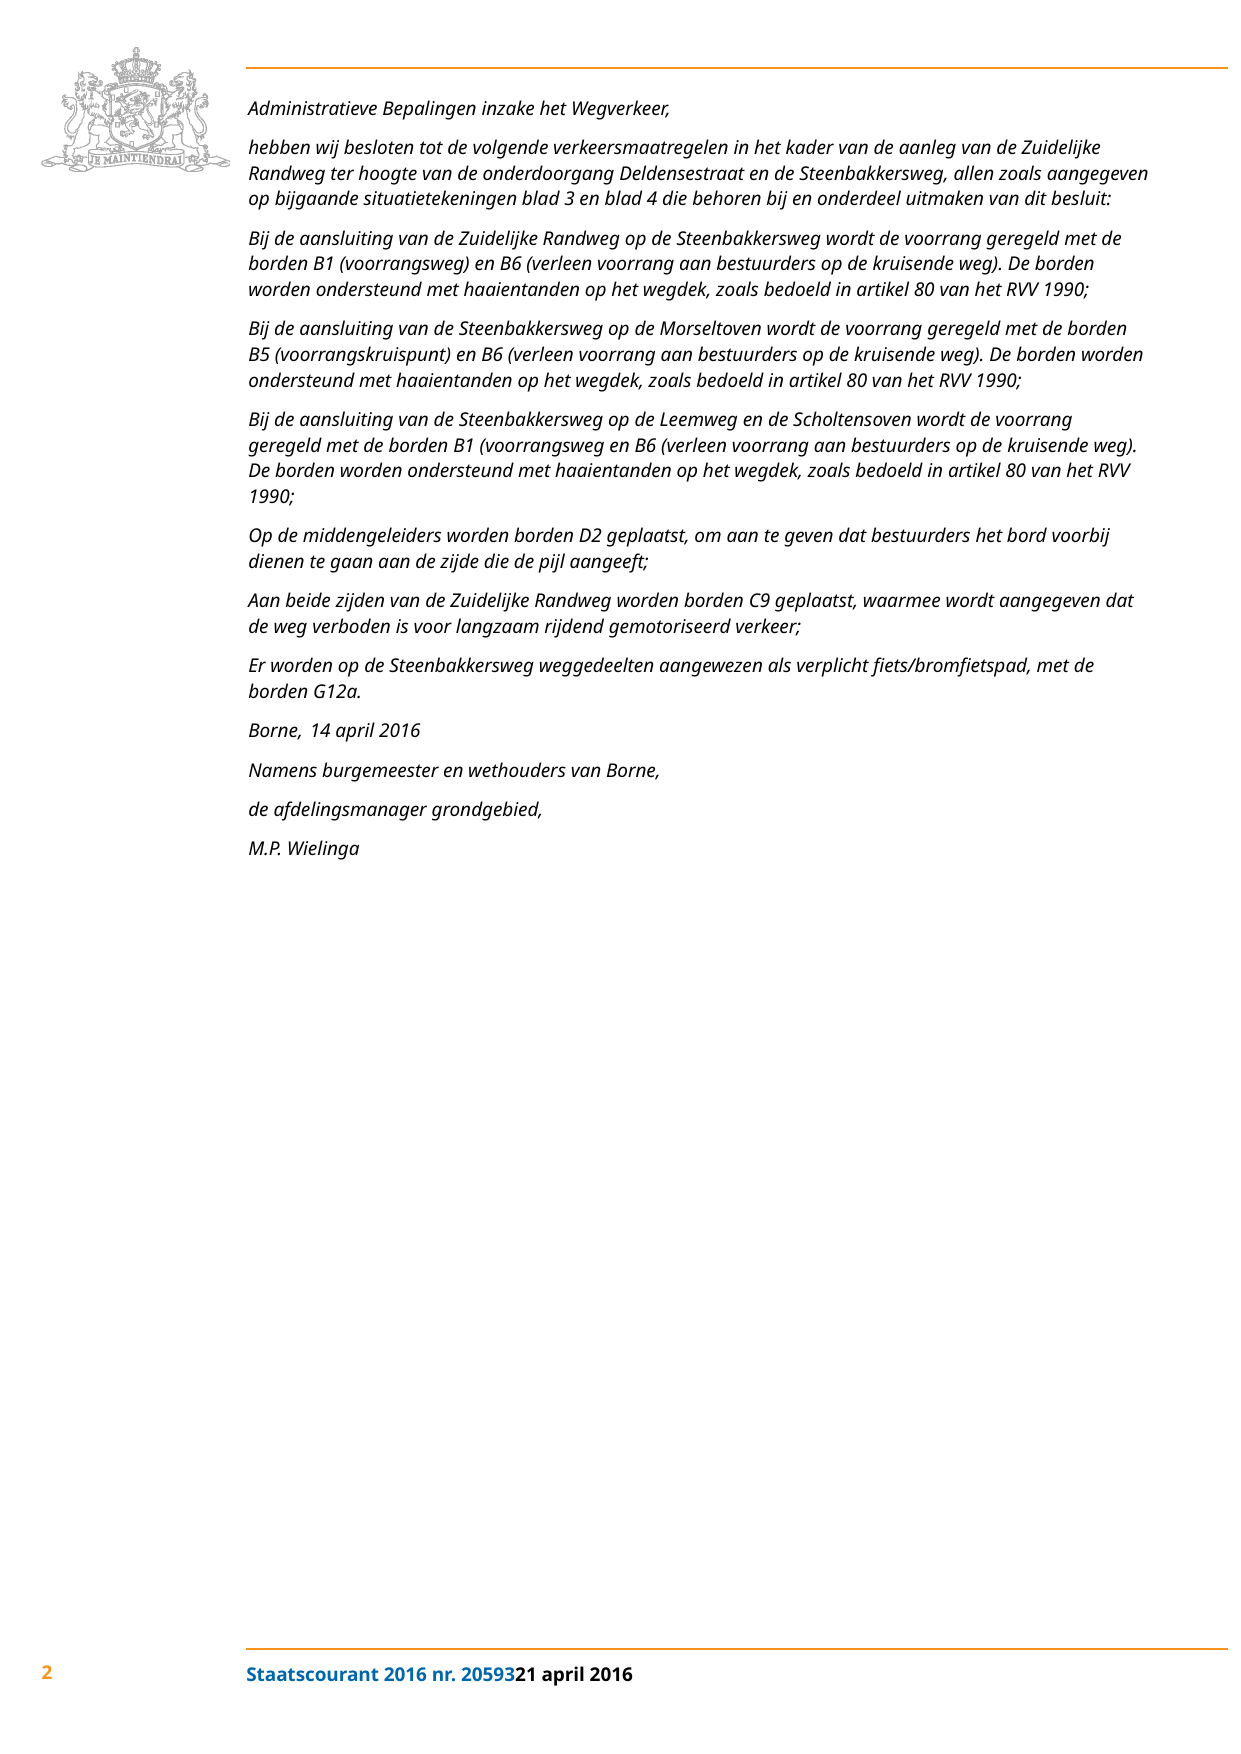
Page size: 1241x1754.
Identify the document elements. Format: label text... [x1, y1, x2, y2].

text Administratieve Bepalingen inzake het Wegverkeer, [248, 95, 1152, 121]
text Er worden op de Steenbakkersweg weggedeelten aangewezen als verplicht fiets/bromfietspad, met de borden G12a. [248, 653, 1152, 704]
text Bij de aansluiting van de Steenbakkersweg op de Morseltoven wordt de voorrang geregeld met de borden B5 (voorrangskruispunt) en B6 (verleen voorrang aan bestuurders op de kruisende weg). De borden worden ondersteund met haaientanden op het wegdek, zoals bedoeld in artikel 80 van het RVV 1990; [248, 316, 1152, 393]
text Bij de aansluiting van de Zuidelijke Randweg op de Steenbakkersweg wordt de voorrang geregeld met de borden B1 (voorrangsweg) en B6 (verleen voorrang aan bestuurders op de kruisende weg). De borden worden ondersteund met haaientanden op het wegdek, zoals bedoeld in artikel 80 van het RVV 1990; [248, 225, 1152, 302]
text Namens burgemeester en wethouders van Borne, [248, 757, 1152, 783]
text Bij de aansluiting van de Steenbakkersweg op de Leemweg en de Scholtensoven wordt de voorrang geregeld met de borden B1 (voorrangsweg en B6 (verleen voorrang aan bestuurders op de kruisende weg). De borden worden ondersteund met haaientanden op het wegdek, zoals bedoeld in artikel 80 van het RVV 1990; [248, 406, 1152, 509]
text Aan beide zijden van de Zuidelijke Randweg worden borden C9 geplaatst, waarmee wordt aangegeven dat de weg verboden is voor langzaam rijdend gemotoriseerd verkeer; [248, 588, 1152, 639]
text Op de middengeleiders worden borden D2 geplaatst, om aan te geven dat bestuurders het bord voorbij dienen te gaan aan de zijde die de pijl aangeeft; [248, 523, 1152, 574]
text hebben wij besloten tot de volgende verkeersmaatregelen in het kader van de aanleg van de Zuidelijke Randweg ter hoogte van de onderdoorgang Deldensestraat en de Steenbakkersweg, allen zoals aangegeven op bijgaande situatietekeningen blad 3 en blad 4 die behoren bij en onderdeel uitmaken van dit besluit: [248, 134, 1152, 211]
text M.P. Wielinga [248, 836, 1152, 861]
picture [41, 47, 231, 172]
text de afdelingsmanager grondgebied, [248, 796, 1152, 822]
text Borne, 14 april 2016 [248, 718, 1152, 743]
